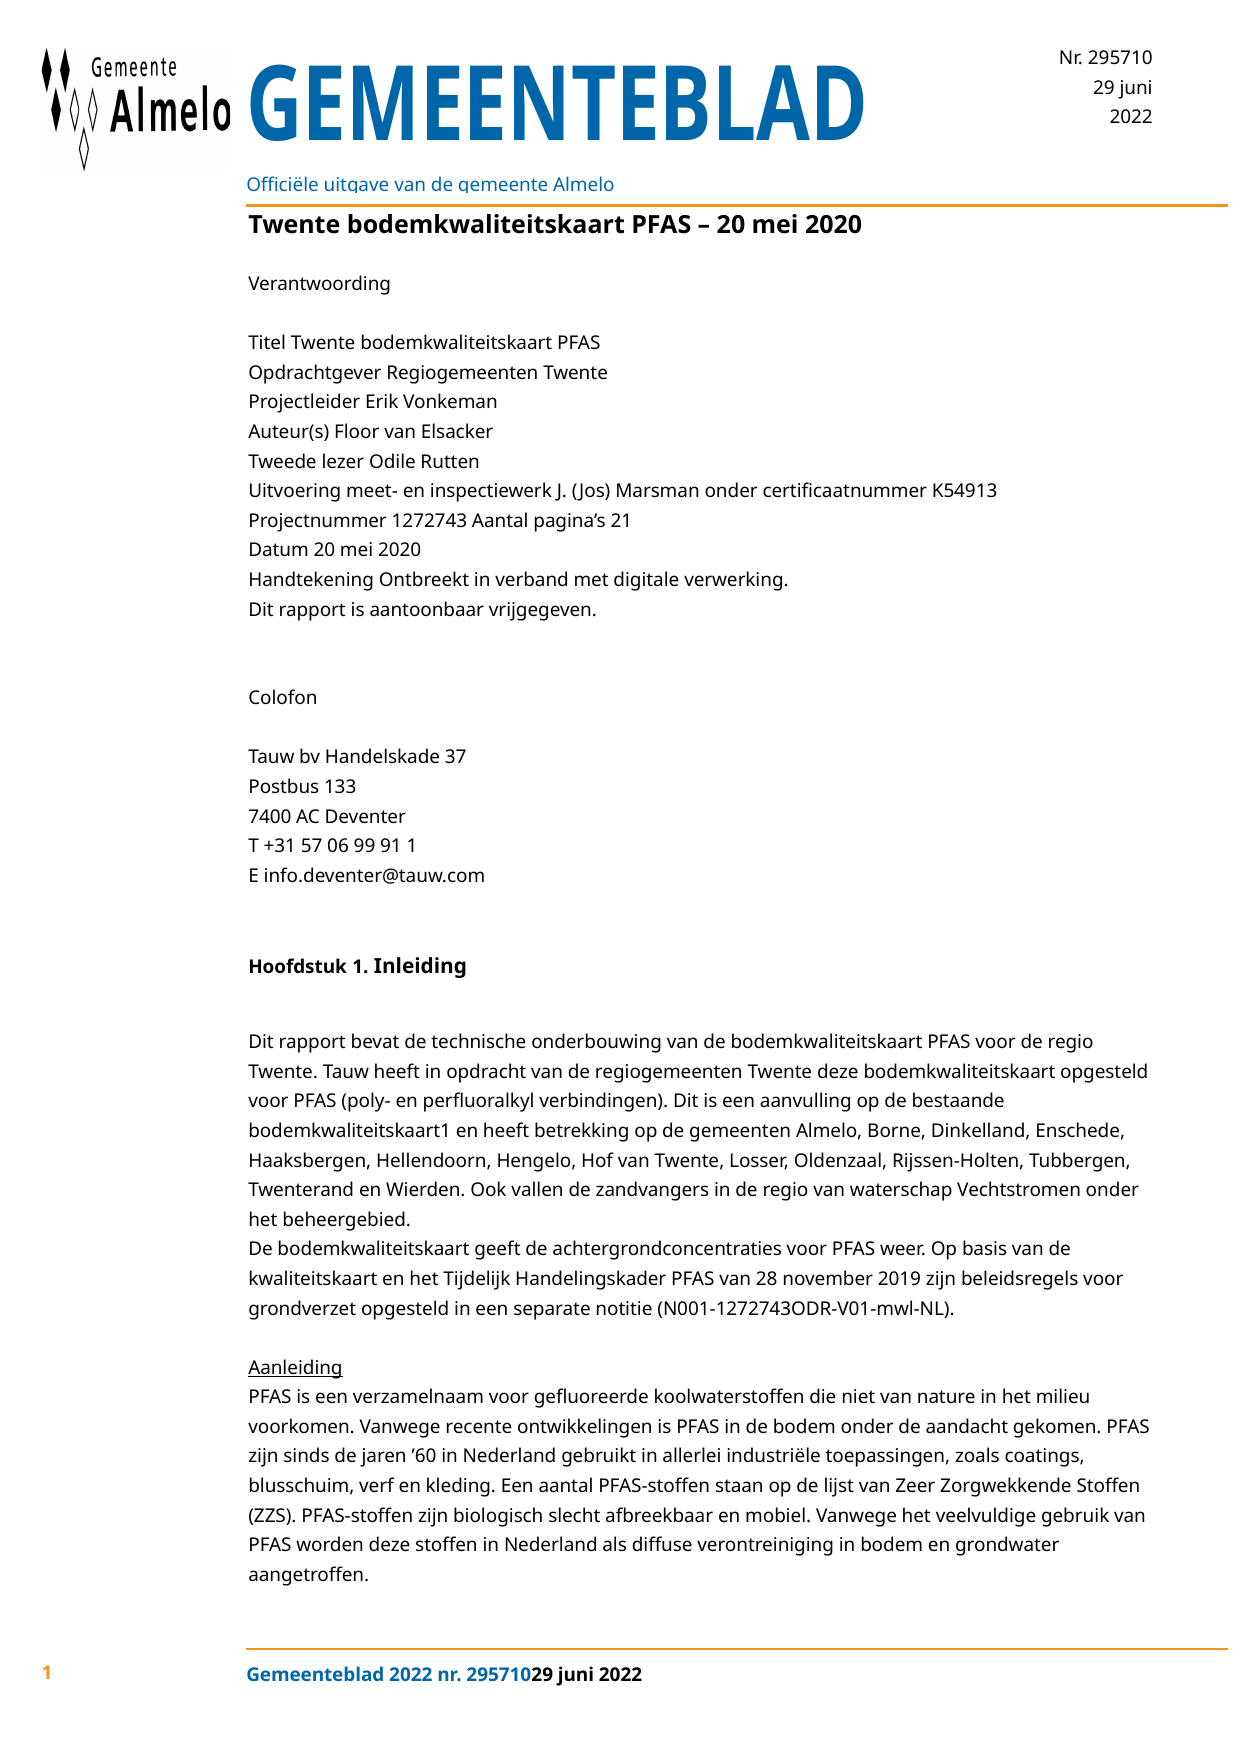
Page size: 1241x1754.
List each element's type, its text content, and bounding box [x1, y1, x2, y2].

text Tweede lezer Odile Rutten [248, 448, 1152, 473]
text Uitvoering meet- en inspectiewerk J. (Jos) Marsman onder certificaatnummer K54913 [248, 477, 1152, 503]
text Twente bodemkwaliteitskaart PFAS – 20 mei 2020 [248, 207, 1152, 241]
text Verantwoording [248, 270, 1152, 296]
text T +31 57 06 99 91 1 [248, 832, 1152, 858]
text E info.deventer@tauw.com [248, 862, 1152, 888]
text Titel Twente bodemkwaliteitskaart PFAS [248, 329, 1152, 355]
text Colofon [248, 684, 1152, 710]
text Handtekening Ontbreekt in verband met digitale verwerking. [248, 566, 1152, 592]
text Aanleiding [248, 1354, 1152, 1379]
text Projectleider Erik Vonkeman [248, 389, 1152, 414]
text Opdrachtgever Regiogemeenten Twente [248, 359, 1152, 385]
text De bodemkwaliteitskaart geeft de achtergrondconcentraties voor PFAS weer. Op basis van de kwaliteitskaart en het Tijdelijk Handelingskader PFAS van 28 november 2019 zijn beleidsregels voor grondverzet opgesteld in een separate notitie (N001-1272743ODR-V01-mwl-NL). [248, 1236, 1152, 1320]
text Projectnummer 1272743 Aantal pagina’s 21 [248, 507, 1152, 533]
text Dit rapport bevat de technische onderbouwing van de bodemkwaliteitskaart PFAS voor de regio Twente. Tauw heeft in opdracht van de regiogemeenten Twente deze bodemkwaliteitskaart opgesteld voor PFAS (poly- en perfluoralkyl verbindingen). Dit is een aanvulling op de bestaande bodemkwaliteitskaart1 en heeft betrekking op de gemeenten Almelo, Borne, Dinkelland, Enschede, Haaksbergen, Hellendoorn, Hengelo, Hof van Twente, Losser, Oldenzaal, Rijssen-Holten, Tubbergen, Twenterand en Wierden. Ook vallen de zandvangers in de regio van waterschap Vechtstromen onder het beheergebied. [248, 1028, 1152, 1232]
text Hoofdstuk 1. Inleiding [248, 951, 1152, 979]
picture [41, 47, 231, 172]
text Dit rapport is aantoonbaar vrijgegeven. [248, 596, 1152, 621]
text PFAS is een verzamelnaam voor gefluoreerde koolwaterstoffen die niet van nature in het milieu voorkomen. Vanwege recente ontwikkelingen is PFAS in de bodem onder de aandacht gekomen. PFAS zijn sinds de jaren ’60 in Nederland gebruikt in allerlei industriële toepassingen, zoals coatings, blusschuim, verf en kleding. Een aantal PFAS-stoffen staan op de lijst van Zeer Zorgwekkende Stoffen (ZZS). PFAS-stoffen zijn biologisch slecht afbreekbaar en mobiel. Vanwege het veelvuldige gebruik van PFAS worden deze stoffen in Nederland als diffuse verontreiniging in bodem en grondwater aangetroffen. [248, 1383, 1152, 1587]
text Postbus 133 [248, 773, 1152, 799]
text Tauw bv Handelskade 37 [248, 744, 1152, 769]
text Datum 20 mei 2020 [248, 537, 1152, 562]
text Auteur(s) Floor van Elsacker [248, 418, 1152, 444]
text 7400 AC Deventer [248, 803, 1152, 828]
